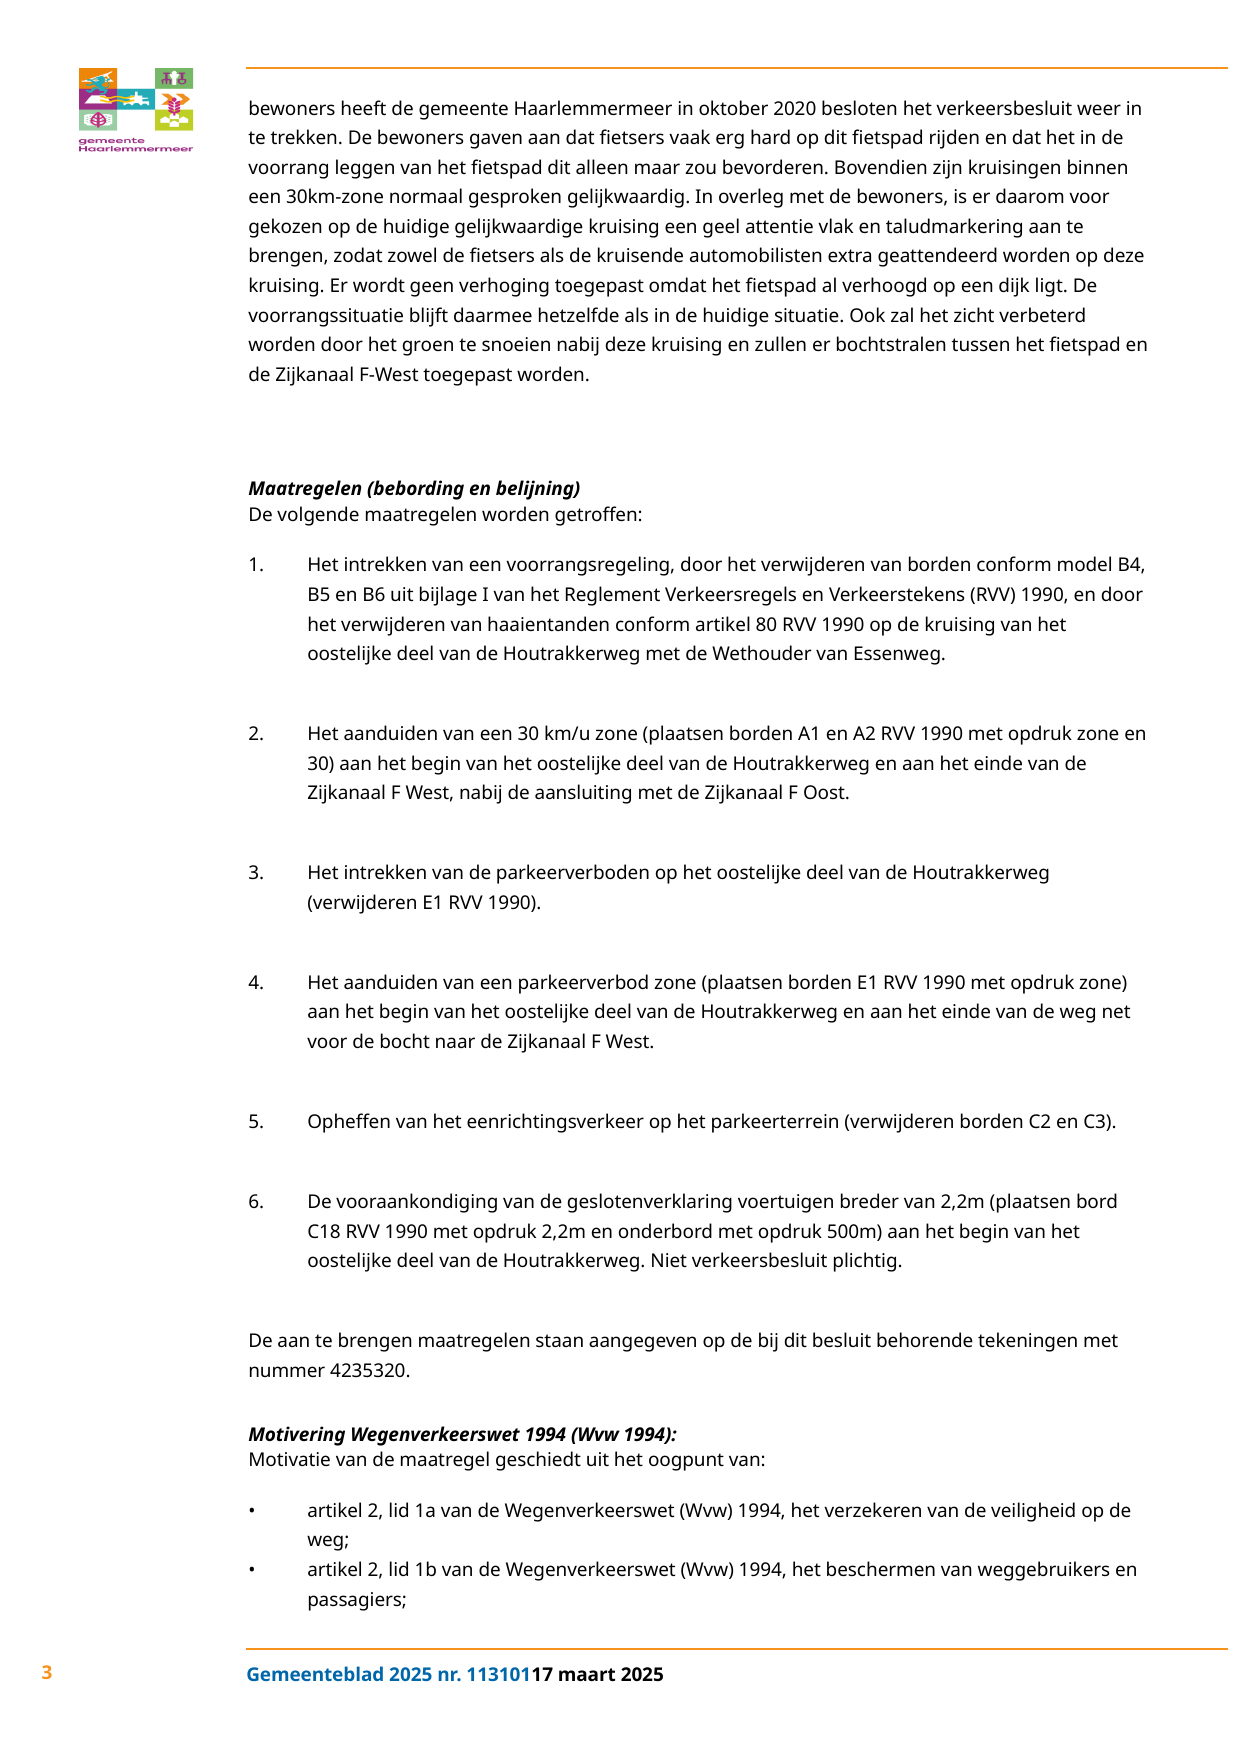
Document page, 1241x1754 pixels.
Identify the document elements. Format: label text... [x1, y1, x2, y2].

text Maatregelen (bebording en belijning) [248, 475, 1152, 501]
list Opheffen van het eenrichtingsverkeer op het parkeerterrein (verwijderen borden C2 en C3). [248, 1108, 1152, 1134]
picture [41, 47, 231, 172]
text bewoners heeft de gemeente Haarlemmermeer in oktober 2020 besloten het verkeersbesluit weer in te trekken. De bewoners gaven aan dat fietsers vaak erg hard op dit fietspad rijden en dat het in de voorrang leggen van het fietspad dit alleen maar zou bevorderen. Bovendien zijn kruisingen binnen een 30km-zone normaal gesproken gelijkwaardig. In overleg met de bewoners, is er daarom voor gekozen op de huidige gelijkwaardige kruising een geel attentie vlak en taludmarkering aan te brengen, zodat zowel de fietsers als de kruisende automobilisten extra geattendeerd worden op deze kruising. Er wordt geen verhoging toegepast omdat het fietspad al verhoogd op een dijk ligt. De voorrangssituatie blijft daarmee hetzelfde als in de huidige situatie. Ook zal het zicht verbeterd worden door het groen te snoeien nabij deze kruising en zullen er bochtstralen tussen het fietspad en de Zijkanaal F-West toegepast worden. [248, 95, 1152, 387]
text Motivering Wegenverkeerswet 1994 (Wvw 1994): [248, 1421, 1152, 1447]
list artikel 2, lid 1a van de Wegenverkeerswet (Wvw) 1994, het verzekeren van de veiligheid op de weg; [248, 1497, 1152, 1552]
list De vooraankondiging van de geslotenverklaring voertuigen breder van 2,2m (plaatsen bord C18 RVV 1990 met opdruk 2,2m en onderbord met opdruk 500m) aan het begin van het oostelijke deel van de Houtrakkerweg. Niet verkeersbesluit plichtig. [248, 1188, 1152, 1273]
list Het intrekken van de parkeerverboden op het oostelijke deel van de Houtrakkerweg (verwijderen E1 RVV 1990). [248, 859, 1152, 915]
text De volgende maatregelen worden getroffen: [248, 501, 1152, 527]
list artikel 2, lid 1b van de Wegenverkeerswet (Wvw) 1994, het beschermen van weggebruikers en passagiers; [248, 1556, 1152, 1612]
text De aan te brengen maatregelen staan aangegeven op de bij dit besluit behorende tekeningen met nummer 4235320. [248, 1327, 1152, 1383]
list Het intrekken van een voorrangsregeling, door het verwijderen van borden conform model B4, B5 en B6 uit bijlage I van het Reglement Verkeersregels en Verkeerstekens (RVV) 1990, en door het verwijderen van haaientanden conform artikel 80 RVV 1990 op de kruising van het oostelijke deel van de Houtrakkerweg met de Wethouder van Essenweg. [248, 552, 1152, 666]
list Het aanduiden van een 30 km/u zone (plaatsen borden A1 en A2 RVV 1990 met opdruk zone en 30) aan het begin van het oostelijke deel van de Houtrakkerweg en aan het einde van de Zijkanaal F West, nabij de aansluiting met de Zijkanaal F Oost. [248, 720, 1152, 805]
list Het aanduiden van een parkeerverbod zone (plaatsen borden E1 RVV 1990 met opdruk zone) aan het begin van het oostelijke deel van de Houtrakkerweg en aan het einde van de weg net voor de bocht naar de Zijkanaal F West. [248, 969, 1152, 1054]
text Motivatie van de maatregel geschiedt uit het oogpunt van: [248, 1447, 1152, 1472]
